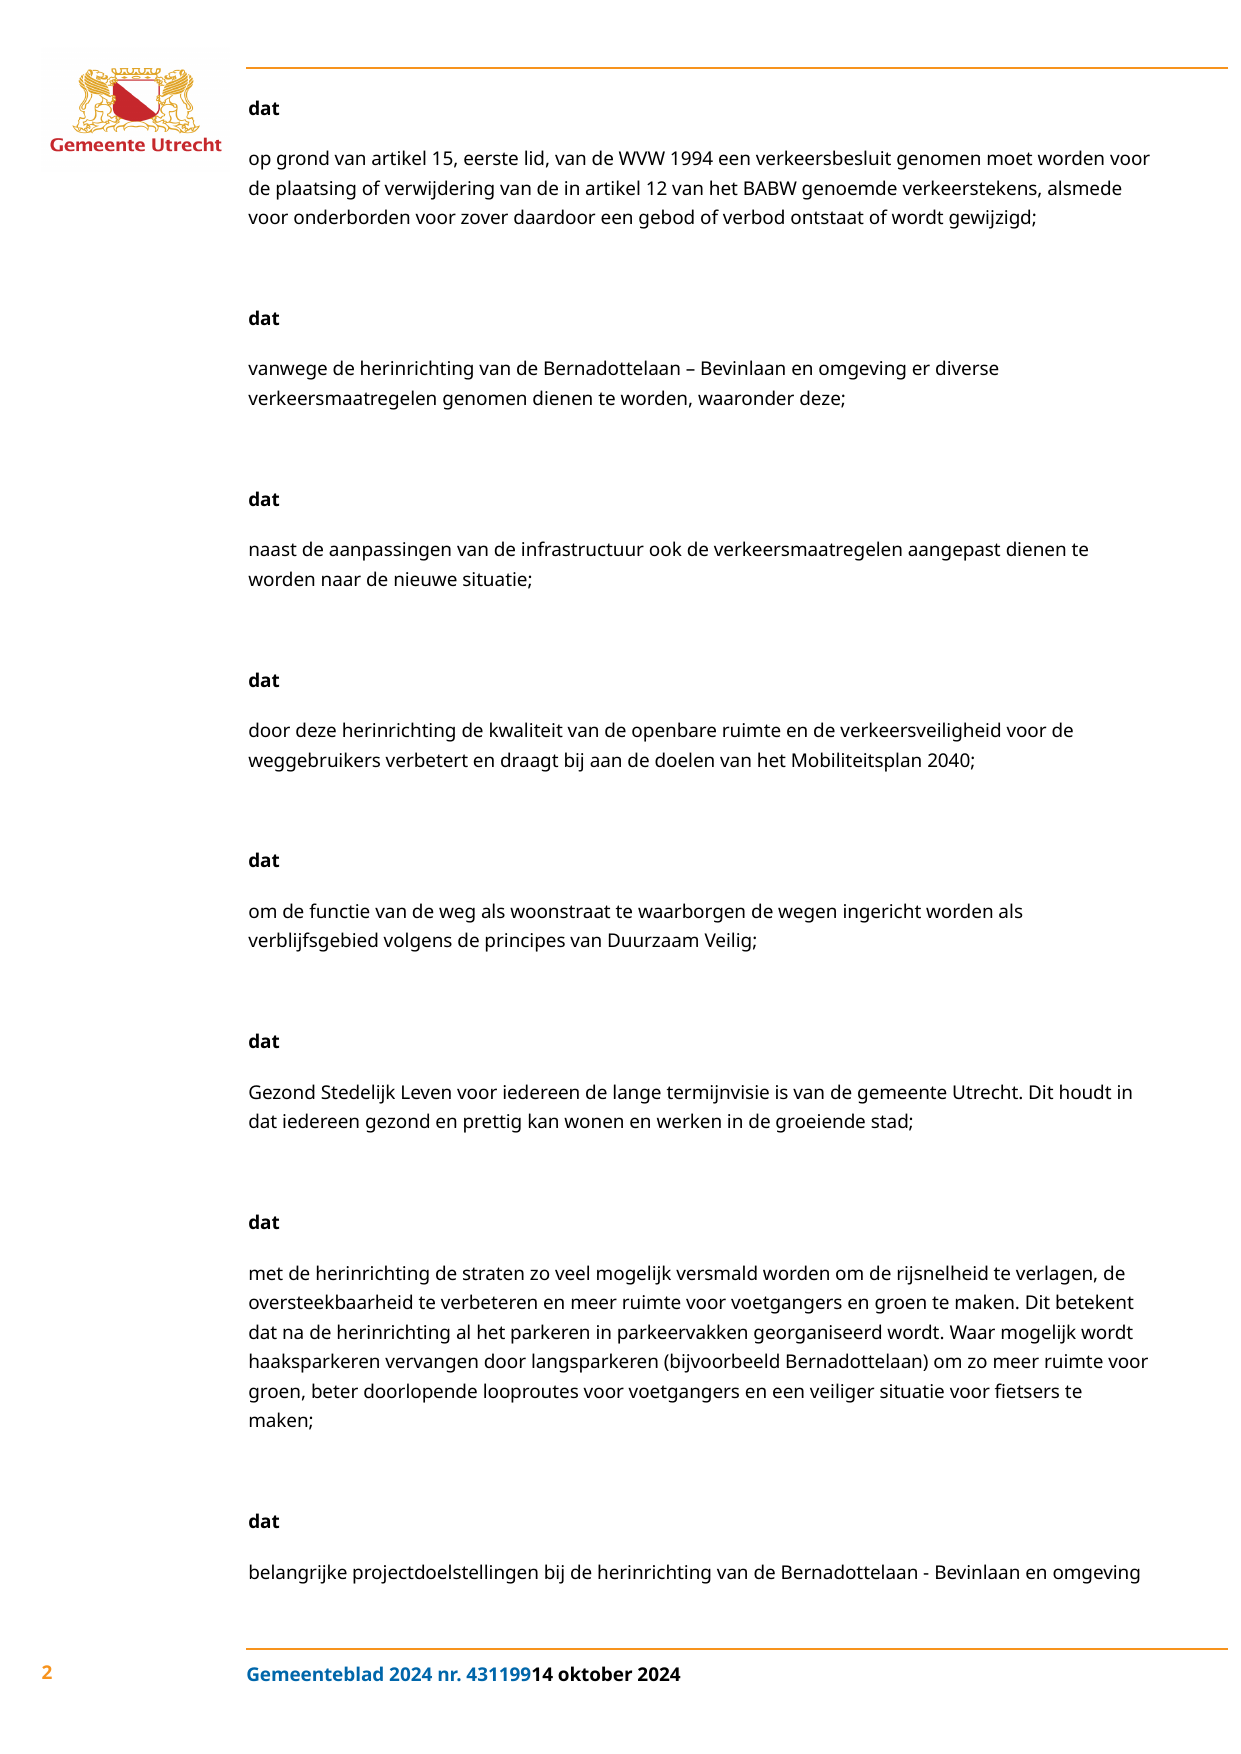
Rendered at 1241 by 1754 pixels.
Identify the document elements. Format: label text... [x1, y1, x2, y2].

text dat [248, 848, 1152, 873]
text dat [248, 1028, 1152, 1054]
text dat [248, 667, 1152, 693]
text dat [248, 95, 1152, 121]
text dat [248, 486, 1152, 512]
text Gezond Stedelijk Leven voor iedereen de lange termijnvisie is van de gemeente Utrecht. Dit houdt in dat iedereen gezond en prettig kan wonen en werken in de groeiende stad; [248, 1079, 1152, 1134]
text vanwege de herinrichting van de Bernadottelaan – Bevinlaan en omgeving er diverse verkeersmaatregelen genomen dienen te worden, waaronder deze; [248, 356, 1152, 411]
text op grond van artikel 15, eerste lid, van de WVW 1994 een verkeersbesluit genomen moet worden voor de plaatsing of verwijdering van de in artikel 12 van het BABW genoemde verkeerstekens, alsmede voor onderborden voor zover daardoor een gebod of verbod ontstaat of wordt gewijzigd; [248, 145, 1152, 230]
text dat [248, 1508, 1152, 1534]
text door deze herinrichting de kwaliteit van de openbare ruimte en de verkeersveiligheid voor de weggebruikers verbetert en draagt bij aan de doelen van het Mobiliteitsplan 2040; [248, 717, 1152, 773]
text dat [248, 305, 1152, 331]
text naast de aanpassingen van de infrastructuur ook de verkeersmaatregelen aangepast dienen te worden naar de nieuwe situatie; [248, 536, 1152, 592]
text belangrijke projectdoelstellingen bij de herinrichting van de Bernadottelaan - Bevinlaan en omgeving [248, 1559, 1152, 1585]
text om de functie van de weg als woonstraat te waarborgen de wegen ingericht worden als verblijfsgebied volgens de principes van Duurzaam Veilig; [248, 898, 1152, 953]
text met de herinrichting de straten zo veel mogelijk versmald worden om de rijsnelheid te verlagen, de oversteekbaarheid te verbeteren en meer ruimte voor voetgangers en groen te maken. Dit betekent dat na de herinrichting al het parkeren in parkeervakken georganiseerd wordt. Waar mogelijk wordt haaksparkeren vervangen door langsparkeren (bijvoorbeeld Bernadottelaan) om zo meer ruimte voor groen, beter doorlopende looproutes voor voetgangers en een veiliger situatie voor fietsers te maken; [248, 1260, 1152, 1433]
text dat [248, 1209, 1152, 1235]
picture [41, 47, 231, 172]
